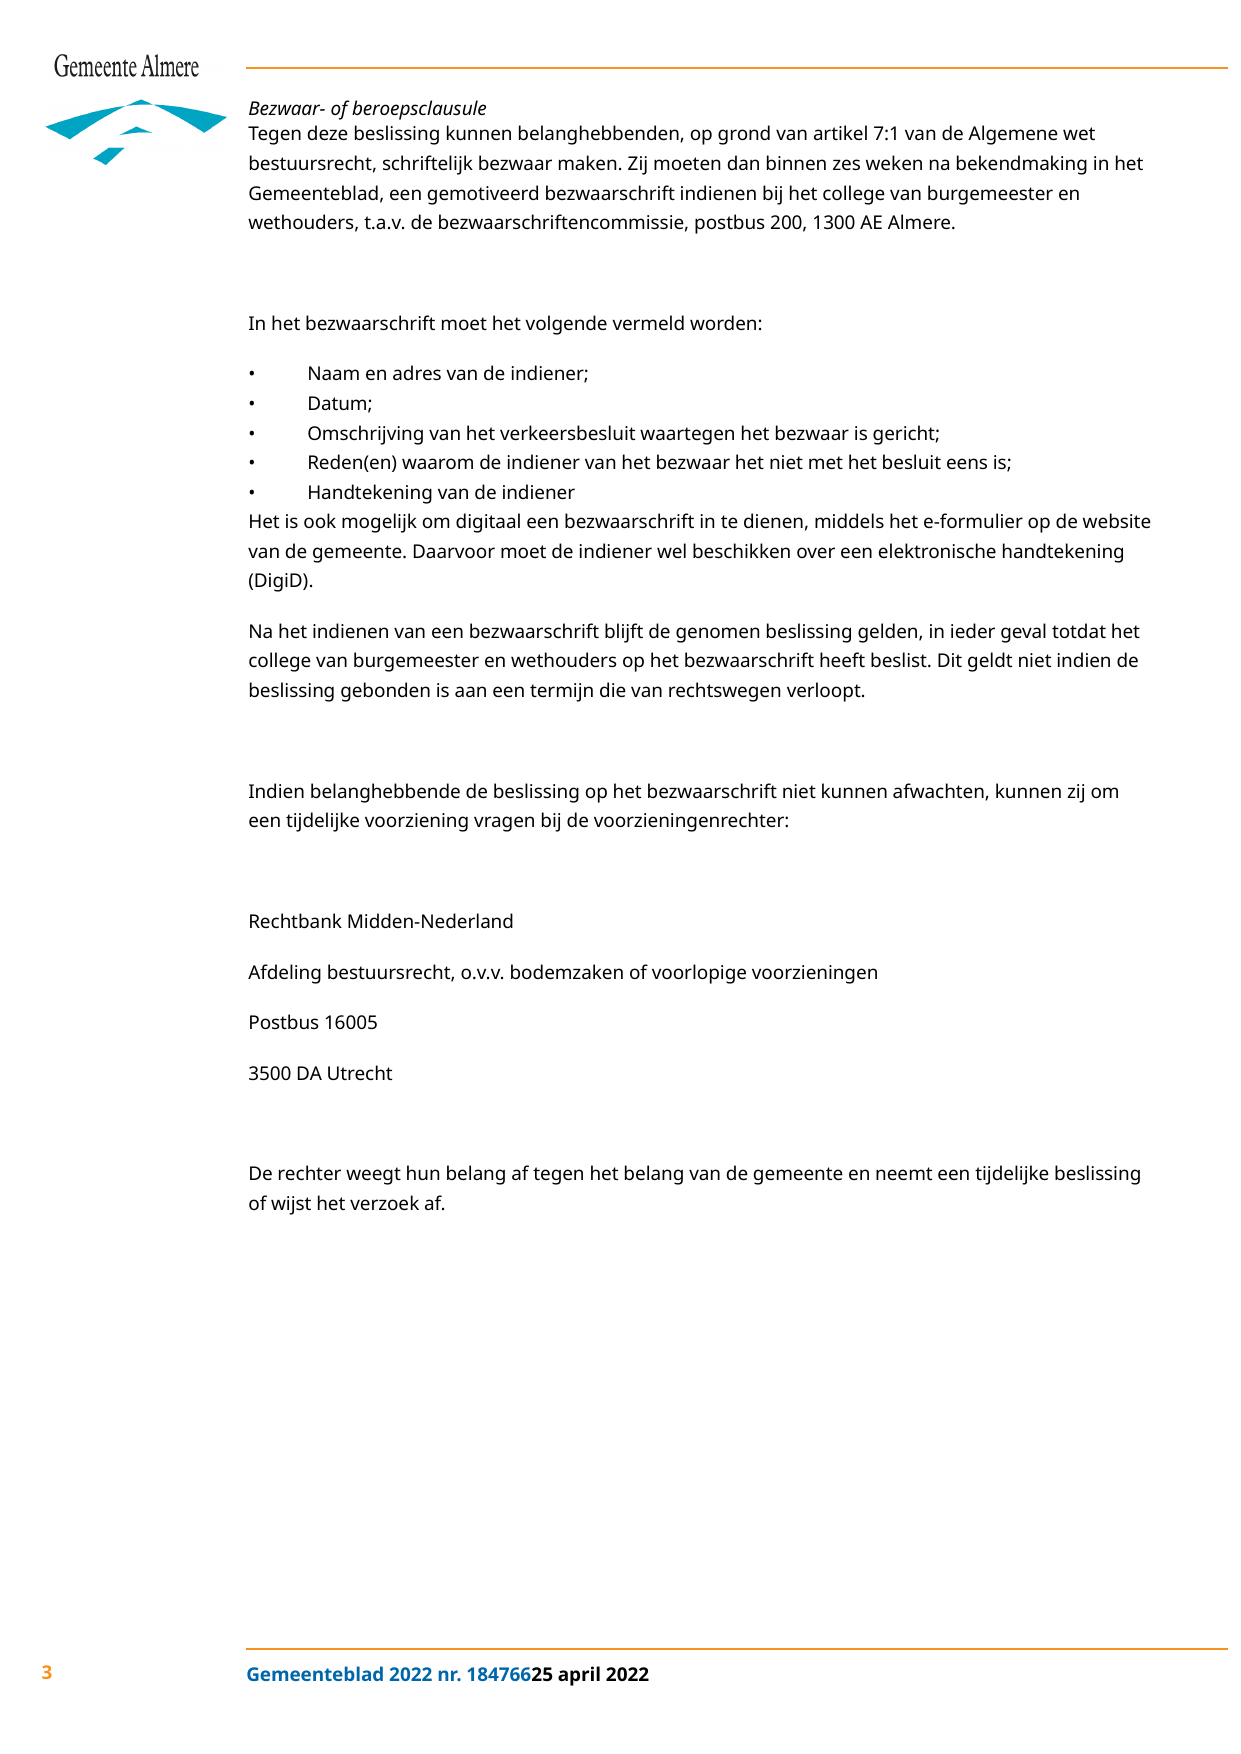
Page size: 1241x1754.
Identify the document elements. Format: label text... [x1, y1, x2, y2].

list Datum; [248, 390, 1152, 416]
text Afdeling bestuursrecht, o.v.v. bodemzaken of voorlopige voorzieningen [248, 959, 1152, 984]
text In het bezwaarschrift moet het volgende vermeld worden: [248, 310, 1152, 336]
text De rechter weegt hun belang af tegen het belang van de gemeente en neemt een tijdelijke beslissing of wijst het verzoek af. [248, 1161, 1152, 1216]
text Indien belanghebbende de beslissing op het bezwaarschrift niet kunnen afwachten, kunnen zij om een tijdelijke voorziening vragen bij de voorzieningenrechter: [248, 778, 1152, 833]
text Bezwaar- of beroepsclausule [248, 95, 1152, 121]
list Reden(en) waarom de indiener van het bezwaar het niet met het besluit eens is; [248, 449, 1152, 475]
text 3500 DA Utrecht [248, 1060, 1152, 1085]
text Het is ook mogelijk om digitaal een bezwaarschrift in te dienen, middels het e-formulier op de website van de gemeente. Daarvoor moet de indiener wel beschikken over een elektronische handtekening (DigiD). [248, 508, 1152, 593]
picture [41, 47, 231, 172]
text Na het indienen van een bezwaarschrift blijft de genomen beslissing gelden, in ieder geval totdat het college van burgemeester en wethouders op het bezwaarschrift heeft beslist. Dit geldt niet indien de beslissing gebonden is aan een termijn die van rechtswegen verloopt. [248, 618, 1152, 703]
text Rechtbank Midden-Nederland [248, 908, 1152, 934]
list Naam en adres van de indiener; [248, 361, 1152, 386]
list Omschrijving van het verkeersbesluit waartegen het bezwaar is gericht; [248, 420, 1152, 445]
text Postbus 16005 [248, 1009, 1152, 1035]
list Handtekening van de indiener [248, 479, 1152, 504]
text Tegen deze beslissing kunnen belanghebbenden, op grond van artikel 7:1 van de Algemene wet bestuursrecht, schriftelijk bezwaar maken. Zij moeten dan binnen zes weken na bekendmaking in het Gemeenteblad, een gemotiveerd bezwaarschrift indienen bij het college van burgemeester en wethouders, t.a.v. de bezwaarschriftencommissie, postbus 200, 1300 AE Almere. [248, 121, 1152, 235]
